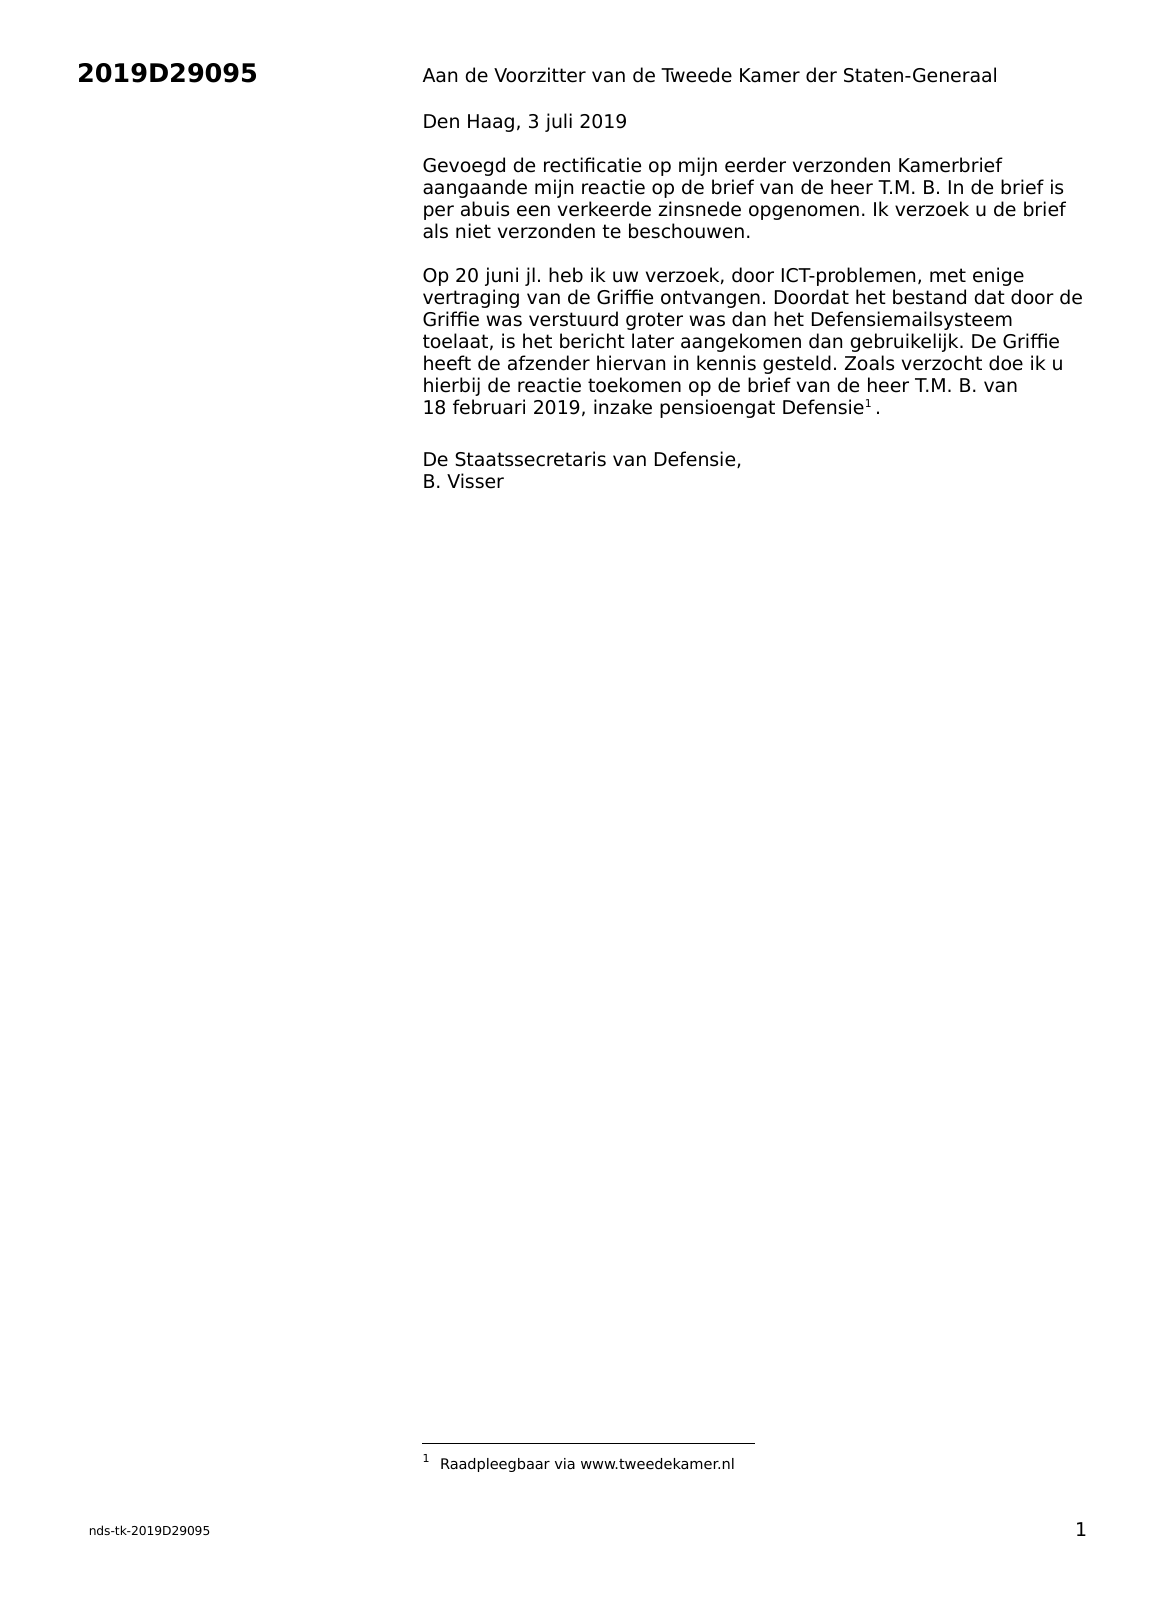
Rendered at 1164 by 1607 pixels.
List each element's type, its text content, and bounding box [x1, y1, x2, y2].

text Op 20 juni jl. heb ik uw verzoek, door ICT-problemen, met enige vertraging van de Griffie ontvangen. Doordat het bestand dat door de Griffie was verstuurd groter was dan het Defensiemailsysteem toelaat, is het bericht later aangekomen dan gebruikelijk. De Griffie heeft de afzender hiervan in kennis gesteld. Zoals verzocht doe ik u hierbij de reactie toekomen op de brief van de heer T.M. B. van 18 februari 2019, inzake pensioengat Defensie. [422, 265, 1087, 419]
text 2019D29095 Aan de Voorzitter van de Tweede Kamer der Staten-Generaal [77, 59, 1087, 89]
text Gevoegd de rectificatie op mijn eerder verzonden Kamerbrief aangaande mijn reactie op de brief van de heer T.M. B. In de brief is per abuis een verkeerde zinsnede opgenomen. Ik verzoek u de brief als niet verzonden te beschouwen. [422, 155, 1087, 243]
text Raadpleegbaar via www.tweedekamer.nl [422, 1452, 1087, 1474]
text Den Haag, 3 juli 2019 [422, 111, 1087, 133]
text nds-tk-2019D29095 [88, 1524, 323, 1538]
text De Staatssecretaris van Defensie, B. Visser [422, 449, 1087, 493]
